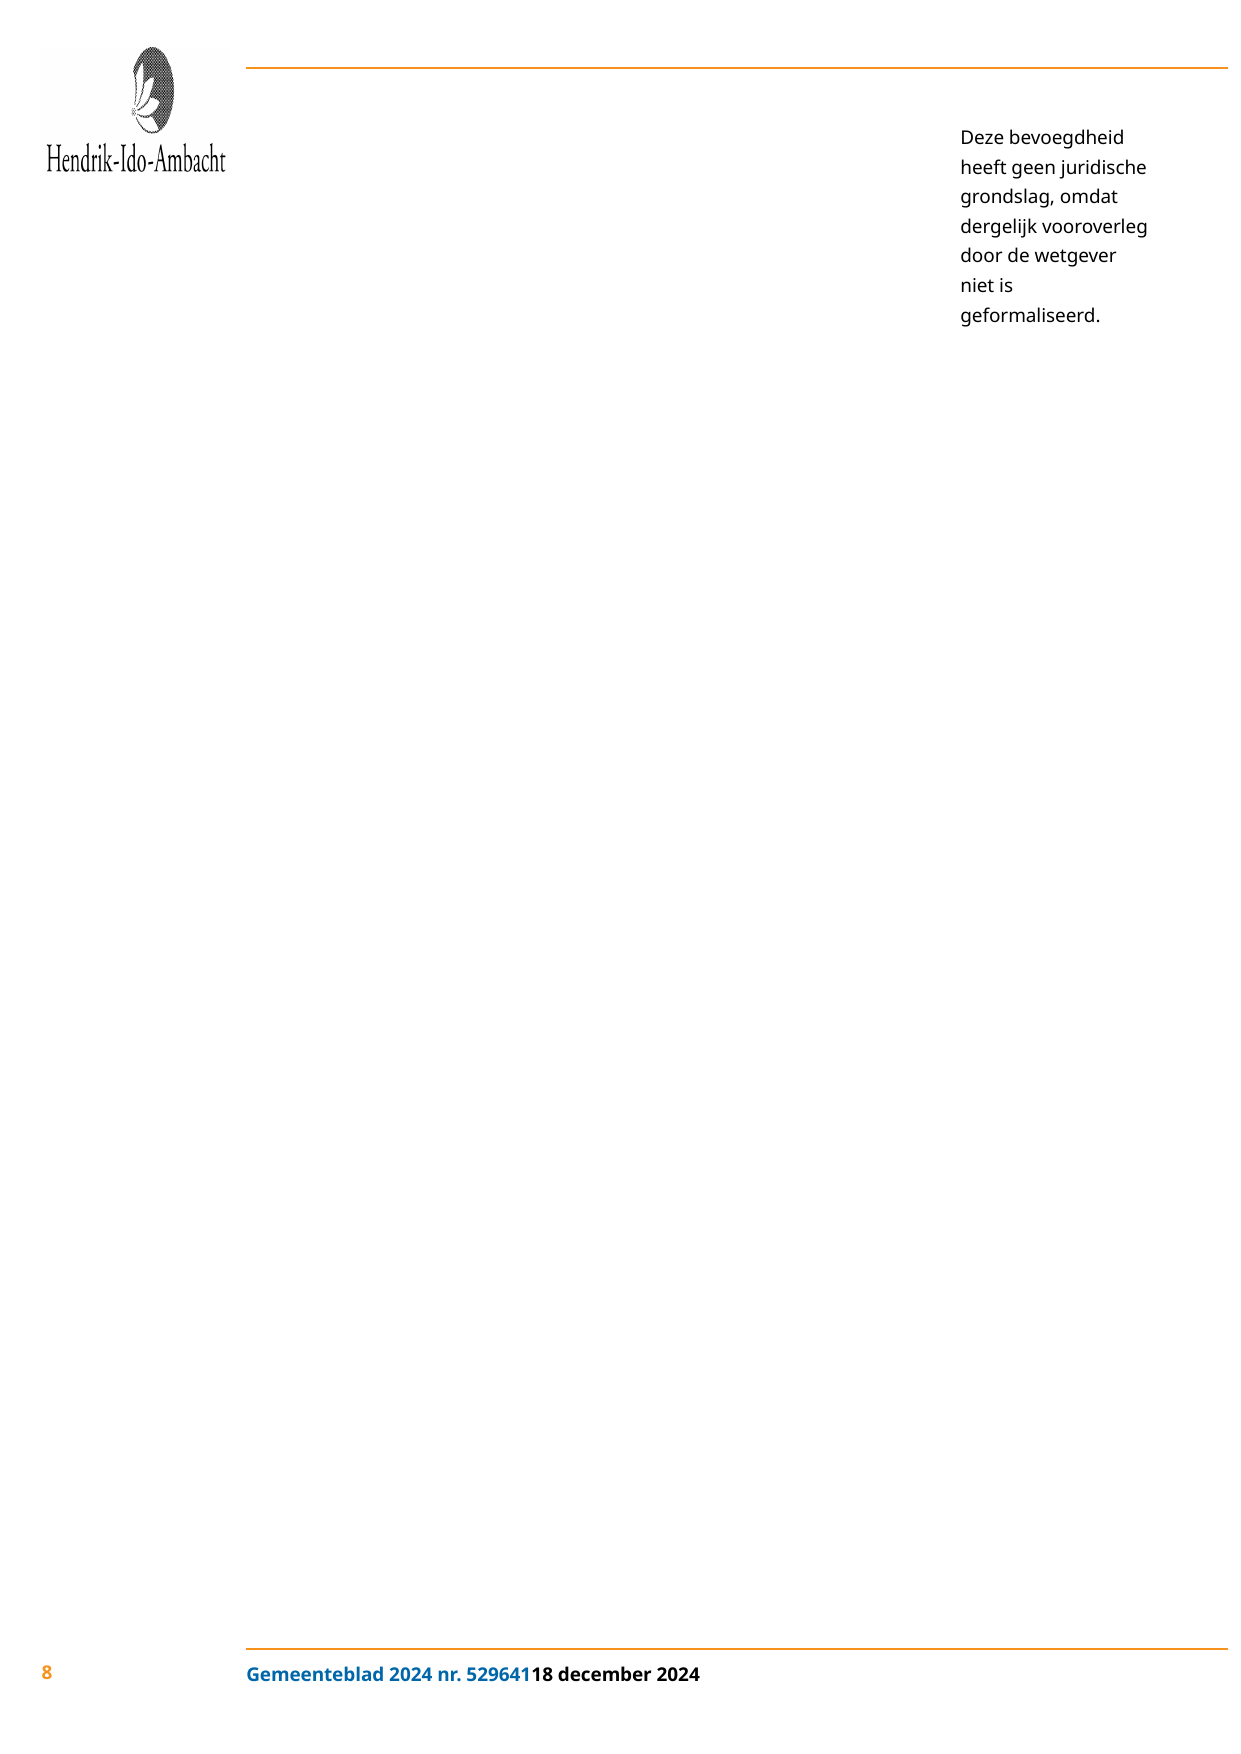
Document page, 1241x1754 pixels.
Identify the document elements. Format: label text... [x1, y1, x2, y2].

table_cell [386, 95, 541, 328]
table_cell Deze bevoegdheid heeft geen juridische grondslag, omdat dergelijk vooroverleg door de wetgever niet is geformaliseerd. [960, 95, 1152, 328]
table_cell [541, 95, 679, 328]
table_cell [679, 95, 816, 328]
table_cell [248, 95, 386, 328]
table_cell [816, 95, 960, 328]
picture [41, 47, 231, 172]
